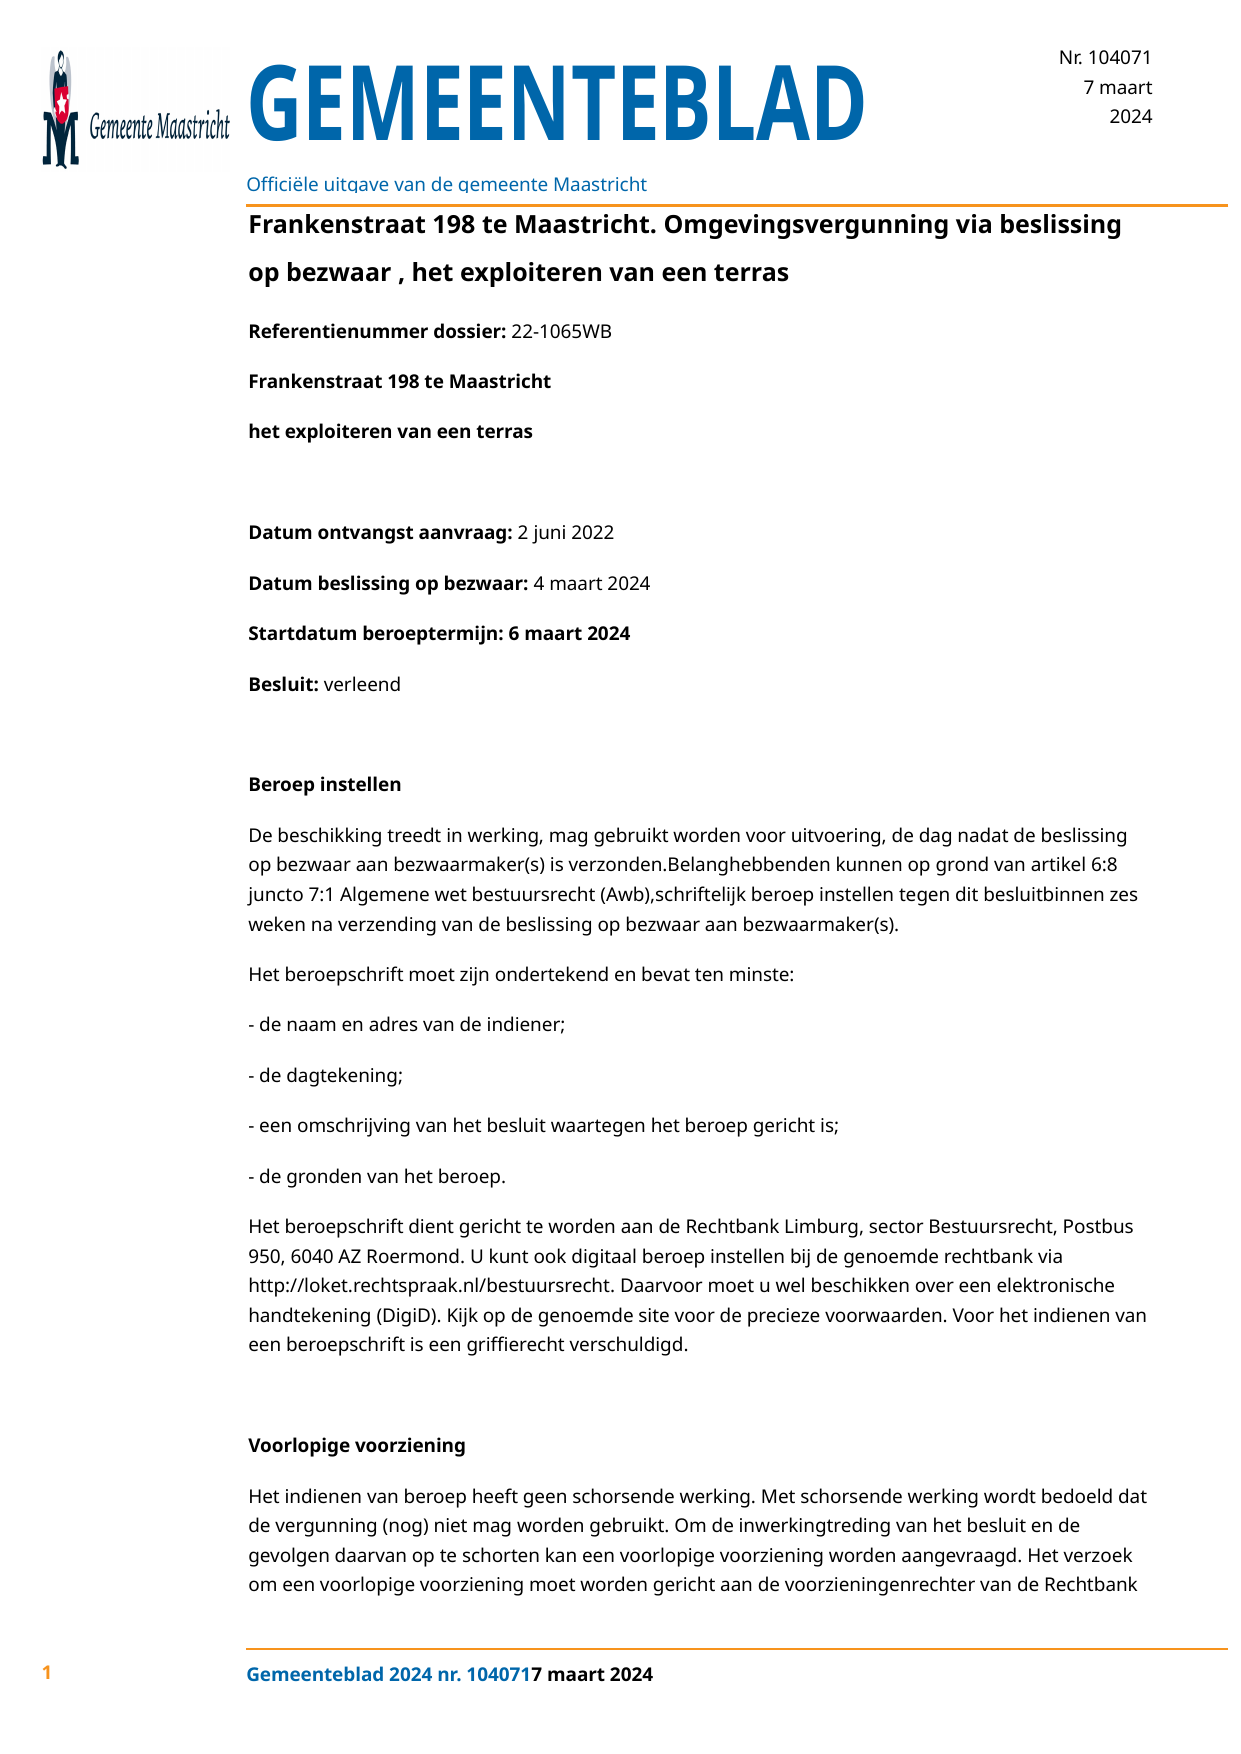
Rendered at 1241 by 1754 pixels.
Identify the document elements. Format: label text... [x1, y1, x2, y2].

text Besluit: verleend [248, 671, 1152, 697]
text Startdatum beroeptermijn: 6 maart 2024 [248, 620, 1152, 646]
text Het beroepschrift moet zijn ondertekend en bevat ten minste: [248, 961, 1152, 987]
text De beschikking treedt in werking, mag gebruikt worden voor uitvoering, de dag nadat de beslissing op bezwaar aan bezwaarmaker(s) is verzonden.Belanghebbenden kunnen op grond van artikel 6:8 juncto 7:1 Algemene wet bestuursrecht (Awb),schriftelijk beroep instellen tegen dit besluitbinnen zes weken na verzending van de beslissing op bezwaar aan bezwaarmaker(s). [248, 822, 1152, 937]
text Het beroepschrift dient gericht te worden aan de Rechtbank Limburg, sector Bestuursrecht, Postbus 950, 6040 AZ Roermond. U kunt ook digitaal beroep instellen bij de genoemde rechtbank via http://loket.rechtspraak.nl/bestuursrecht. Daarvoor moet u wel beschikken over een elektronische handtekening (DigiD). Kijk op de genoemde site voor de precieze voorwaarden. Voor het indienen van een beroepschrift is een griffierecht verschuldigd. [248, 1213, 1152, 1357]
text - de dagtekening; [248, 1062, 1152, 1088]
text Voorlopige voorziening [248, 1432, 1152, 1458]
text Frankenstraat 198 te Maastricht. Omgevingsvergunning via beslissing op bezwaar , het exploiteren van een terras [248, 207, 1152, 288]
text Beroep instellen [248, 772, 1152, 797]
text - de naam en adres van de indiener; [248, 1012, 1152, 1037]
text Datum ontvangst aanvraag: 2 juni 2022 [248, 519, 1152, 545]
text Datum beslissing op bezwaar: 4 maart 2024 [248, 570, 1152, 596]
text Frankenstraat 198 te Maastricht [248, 368, 1152, 394]
text - de gronden van het beroep. [248, 1163, 1152, 1189]
picture [41, 47, 231, 172]
text Het indienen van beroep heeft geen schorsende werking. Met schorsende werking wordt bedoeld dat de vergunning (nog) niet mag worden gebruikt. Om de inwerkingtreding van het besluit en de gevolgen daarvan op te schorten kan een voorlopige voorziening worden aangevraagd. Het verzoek om een voorlopige voorziening moet worden gericht aan de voorzieningenrechter van de Rechtbank [248, 1483, 1152, 1597]
text - een omschrijving van het besluit waartegen het beroep gericht is; [248, 1112, 1152, 1138]
text het exploiteren van een terras [248, 419, 1152, 444]
text Referentienummer dossier: 22-1065WB [248, 318, 1152, 344]
